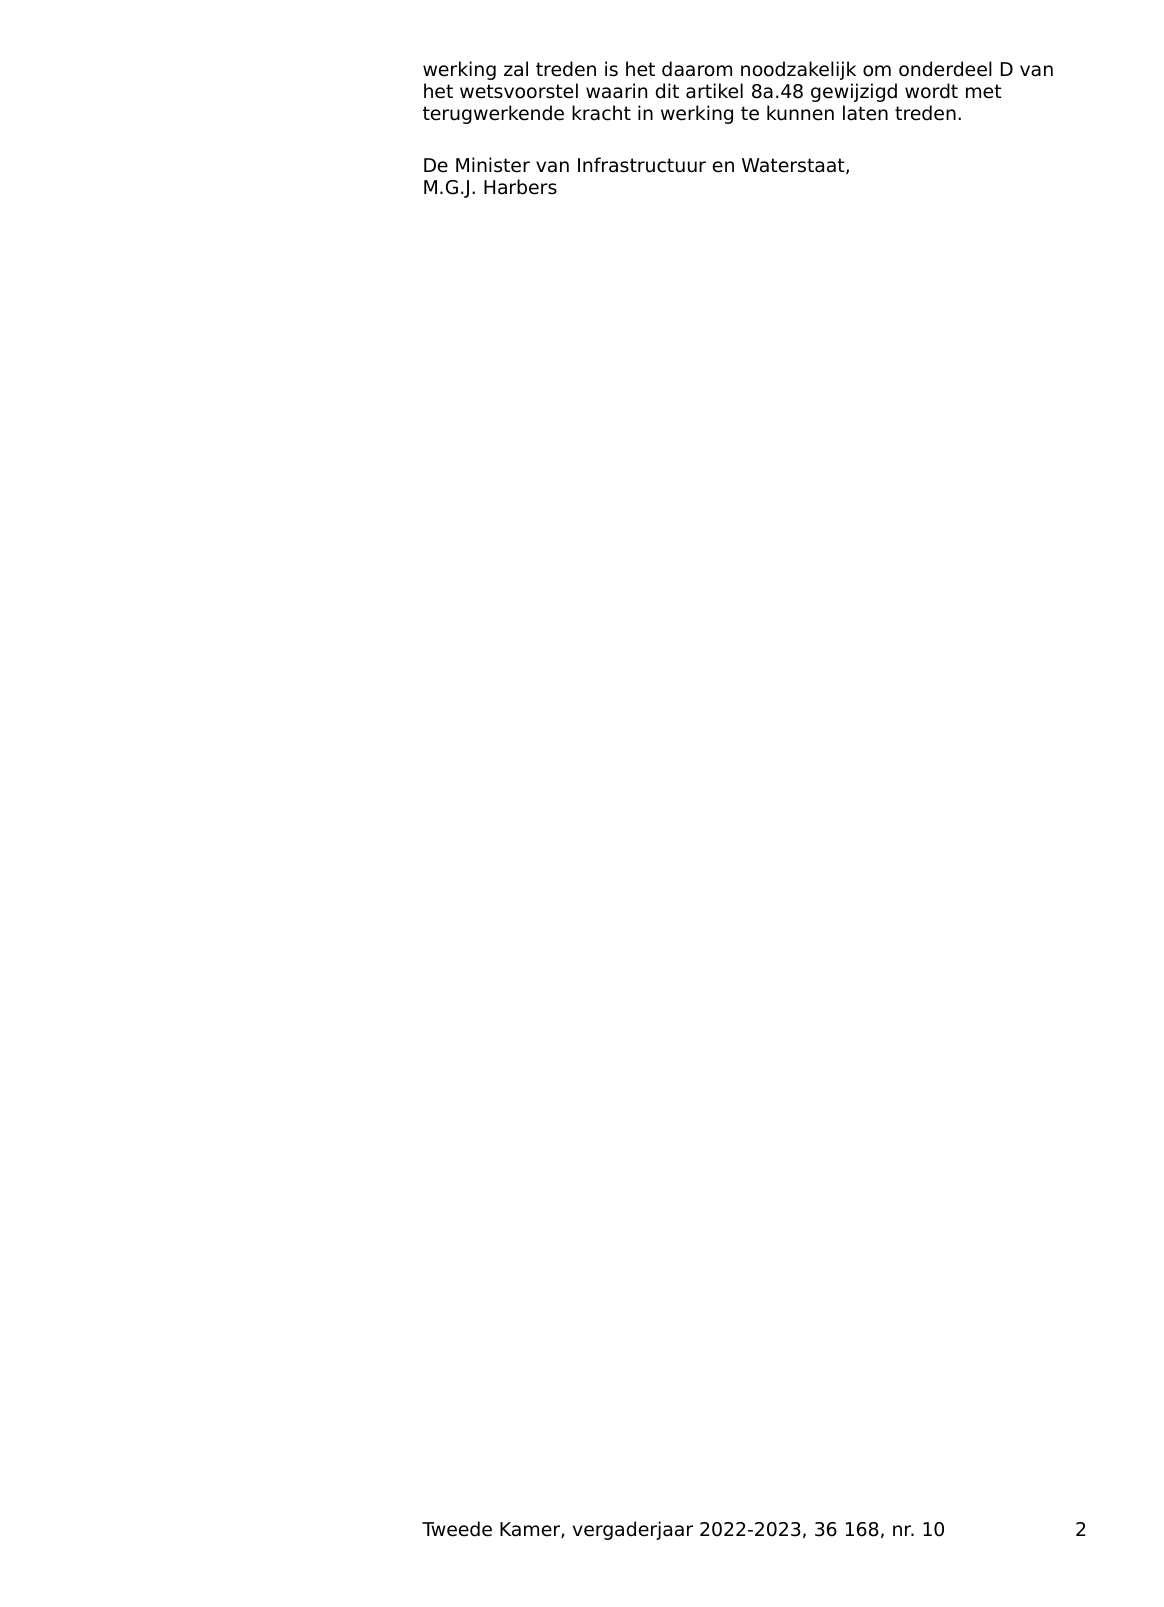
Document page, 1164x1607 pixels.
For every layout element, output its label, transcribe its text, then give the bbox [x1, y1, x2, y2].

text werking zal treden is het daarom noodzakelijk om onderdeel D van het wetsvoorstel waarin dit artikel 8a.48 gewijzigd wordt met terugwerkende kracht in werking te kunnen laten treden. [422, 59, 1087, 125]
text De Minister van Infrastructuur en Waterstaat, M.G.J. Harbers [422, 155, 1087, 199]
